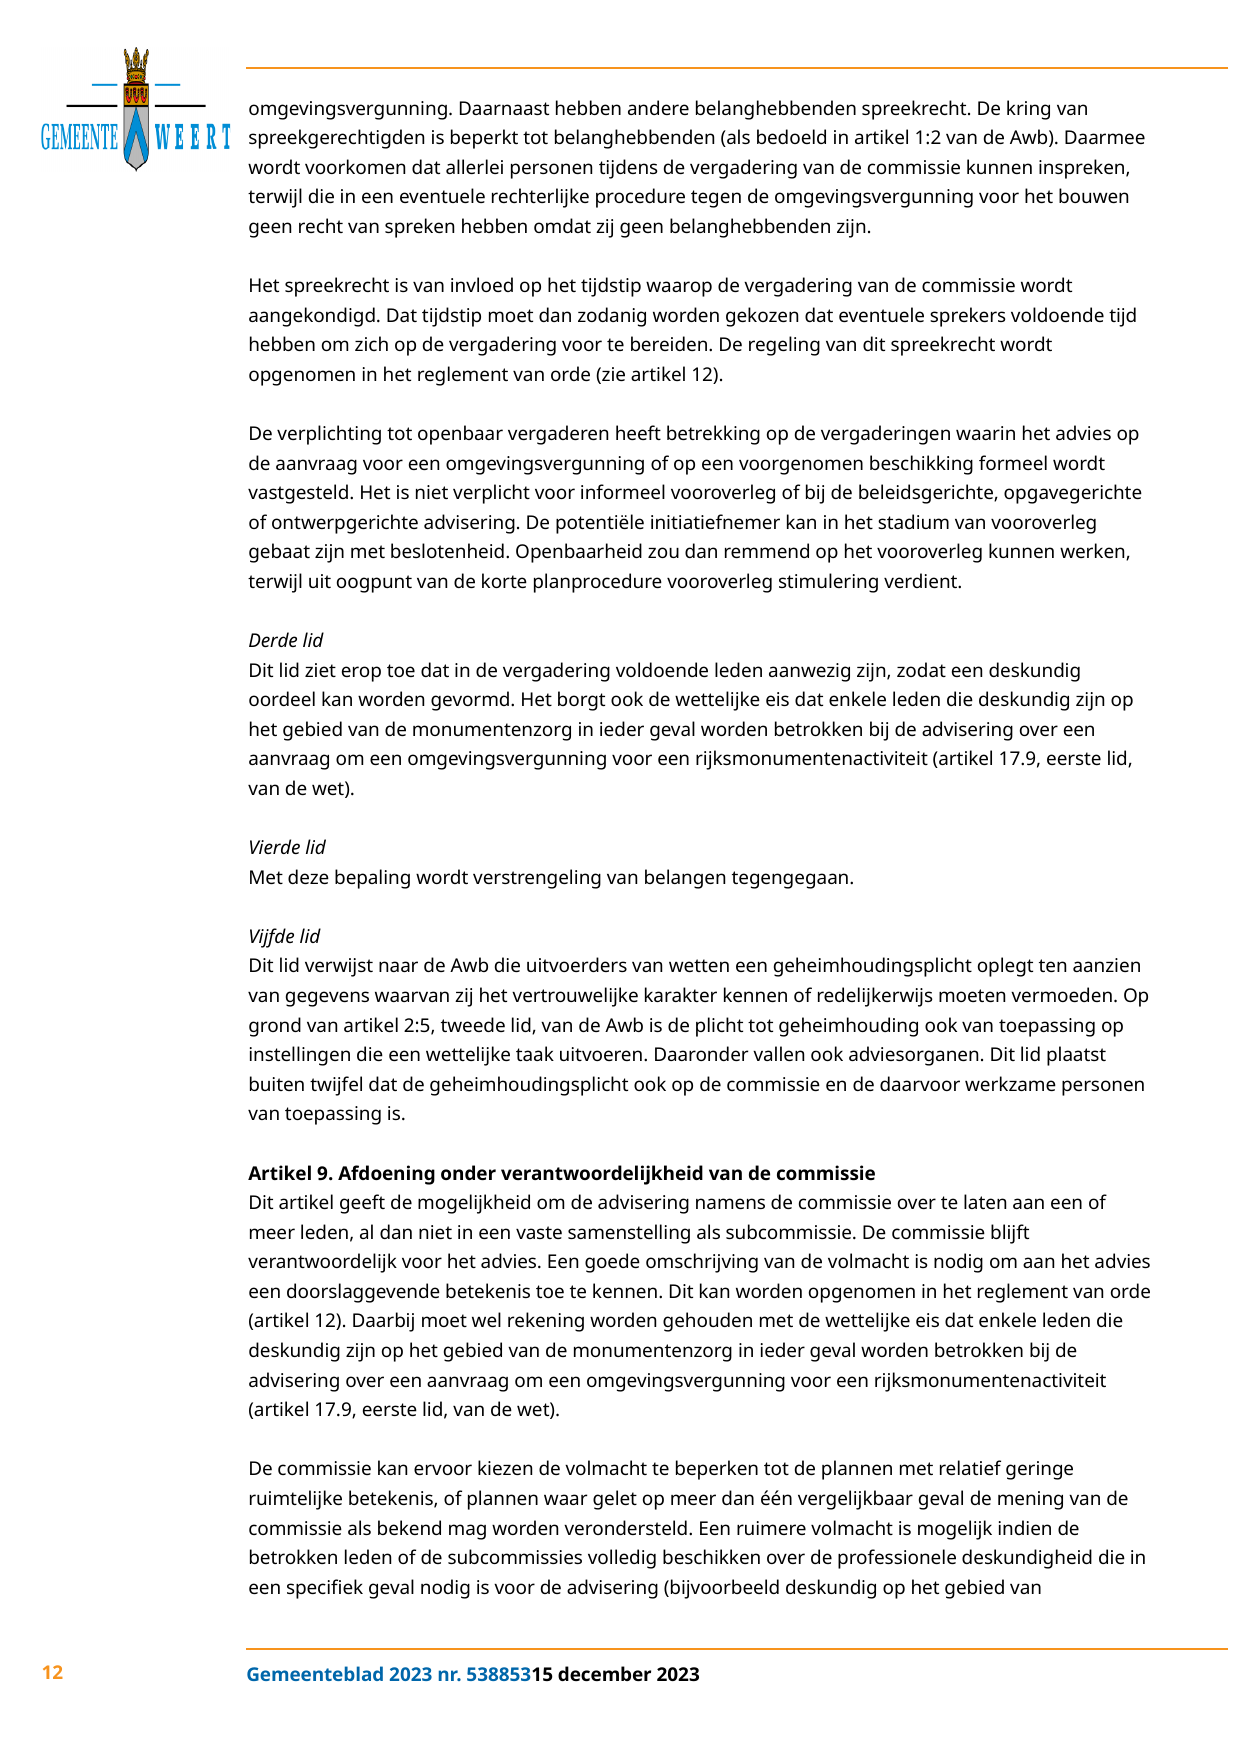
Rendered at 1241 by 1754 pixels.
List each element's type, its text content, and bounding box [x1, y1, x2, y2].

text Vierde lid [248, 834, 1152, 860]
text De verplichting tot openbaar vergaderen heeft betrekking op de vergaderingen waarin het advies op de aanvraag voor een omgevingsvergunning of op een voorgenomen beschikking formeel wordt vastgesteld. Het is niet verplicht voor informeel vooroverleg of bij de beleidsgerichte, opgavegerichte of ontwerpgerichte advisering. De potentiële initiatiefnemer kan in het stadium van vooroverleg gebaat zijn met beslotenheid. Openbaarheid zou dan remmend op het vooroverleg kunnen werken, terwijl uit oogpunt van de korte planprocedure vooroverleg stimulering verdient. [248, 420, 1152, 594]
text Dit artikel geeft de mogelijkheid om de advisering namens de commissie over te laten aan een of meer leden, al dan niet in een vaste samenstelling als subcommissie. De commissie blijft verantwoordelijk voor het advies. Een goede omschrijving van de volmacht is nodig om aan het advies een doorslaggevende betekenis toe te kennen. Dit kan worden opgenomen in het reglement van orde (artikel 12). Daarbij moet wel rekening worden gehouden met de wettelijke eis dat enkele leden die deskundig zijn op het gebied van de monumentenzorg in ieder geval worden betrokken bij de advisering over een aanvraag om een omgevingsvergunning voor een rijksmonumentenactiviteit (artikel 17.9, eerste lid, van de wet). [248, 1189, 1152, 1422]
text De commissie kan ervoor kiezen de volmacht te beperken tot de plannen met relatief geringe ruimtelijke betekenis, of plannen waar gelet op meer dan één vergelijkbaar geval de mening van de commissie als bekend mag worden verondersteld. Een ruimere volmacht is mogelijk indien de betrokken leden of de subcommissies volledig beschikken over de professionele deskundigheid die in een specifiek geval nodig is voor de advisering (bijvoorbeeld deskundig op het gebied van [248, 1456, 1152, 1600]
text Dit lid verwijst naar de Awb die uitvoerders van wetten een geheimhoudingsplicht oplegt ten aanzien van gegevens waarvan zij het vertrouwelijke karakter kennen of redelijkerwijs moeten vermoeden. Op grond van artikel 2:5, tweede lid, van de Awb is de plicht tot geheimhouding ook van toepassing op instellingen die een wettelijke taak uitvoeren. Daaronder vallen ook adviesorganen. Dit lid plaatst buiten twijfel dat de geheimhoudingsplicht ook op de commissie en de daarvoor werkzame personen van toepassing is. [248, 953, 1152, 1126]
picture [41, 47, 231, 172]
text Artikel 9. Afdoening onder verantwoordelijkheid van de commissie [248, 1160, 1152, 1186]
text Met deze bepaling wordt verstrengeling van belangen tegengegaan. [248, 864, 1152, 890]
text Dit lid ziet erop toe dat in de vergadering voldoende leden aanwezig zijn, zodat een deskundig oordeel kan worden gevormd. Het borgt ook de wettelijke eis dat enkele leden die deskundig zijn op het gebied van de monumentenzorg in ieder geval worden betrokken bij de advisering over een aanvraag om een omgevingsvergunning voor een rijksmonumentenactiviteit (artikel 17.9, eerste lid, van de wet). [248, 657, 1152, 801]
text omgevingsvergunning. Daarnaast hebben andere belanghebbenden spreekrecht. De kring van spreekgerechtigden is beperkt tot belanghebbenden (als bedoeld in artikel 1:2 van de Awb). Daarmee wordt voorkomen dat allerlei personen tijdens de vergadering van de commissie kunnen inspreken, terwijl die in een eventuele rechterlijke procedure tegen de omgevingsvergunning voor het bouwen geen recht van spreken hebben omdat zij geen belanghebbenden zijn. [248, 95, 1152, 239]
text Vijfde lid [248, 923, 1152, 949]
text Het spreekrecht is van invloed op het tijdstip waarop de vergadering van de commissie wordt aangekondigd. Dat tijdstip moet dan zodanig worden gekozen dat eventuele sprekers voldoende tijd hebben om zich op de vergadering voor te bereiden. De regeling van dit spreekrecht wordt opgenomen in het reglement van orde (zie artikel 12). [248, 272, 1152, 387]
text Derde lid [248, 627, 1152, 653]
